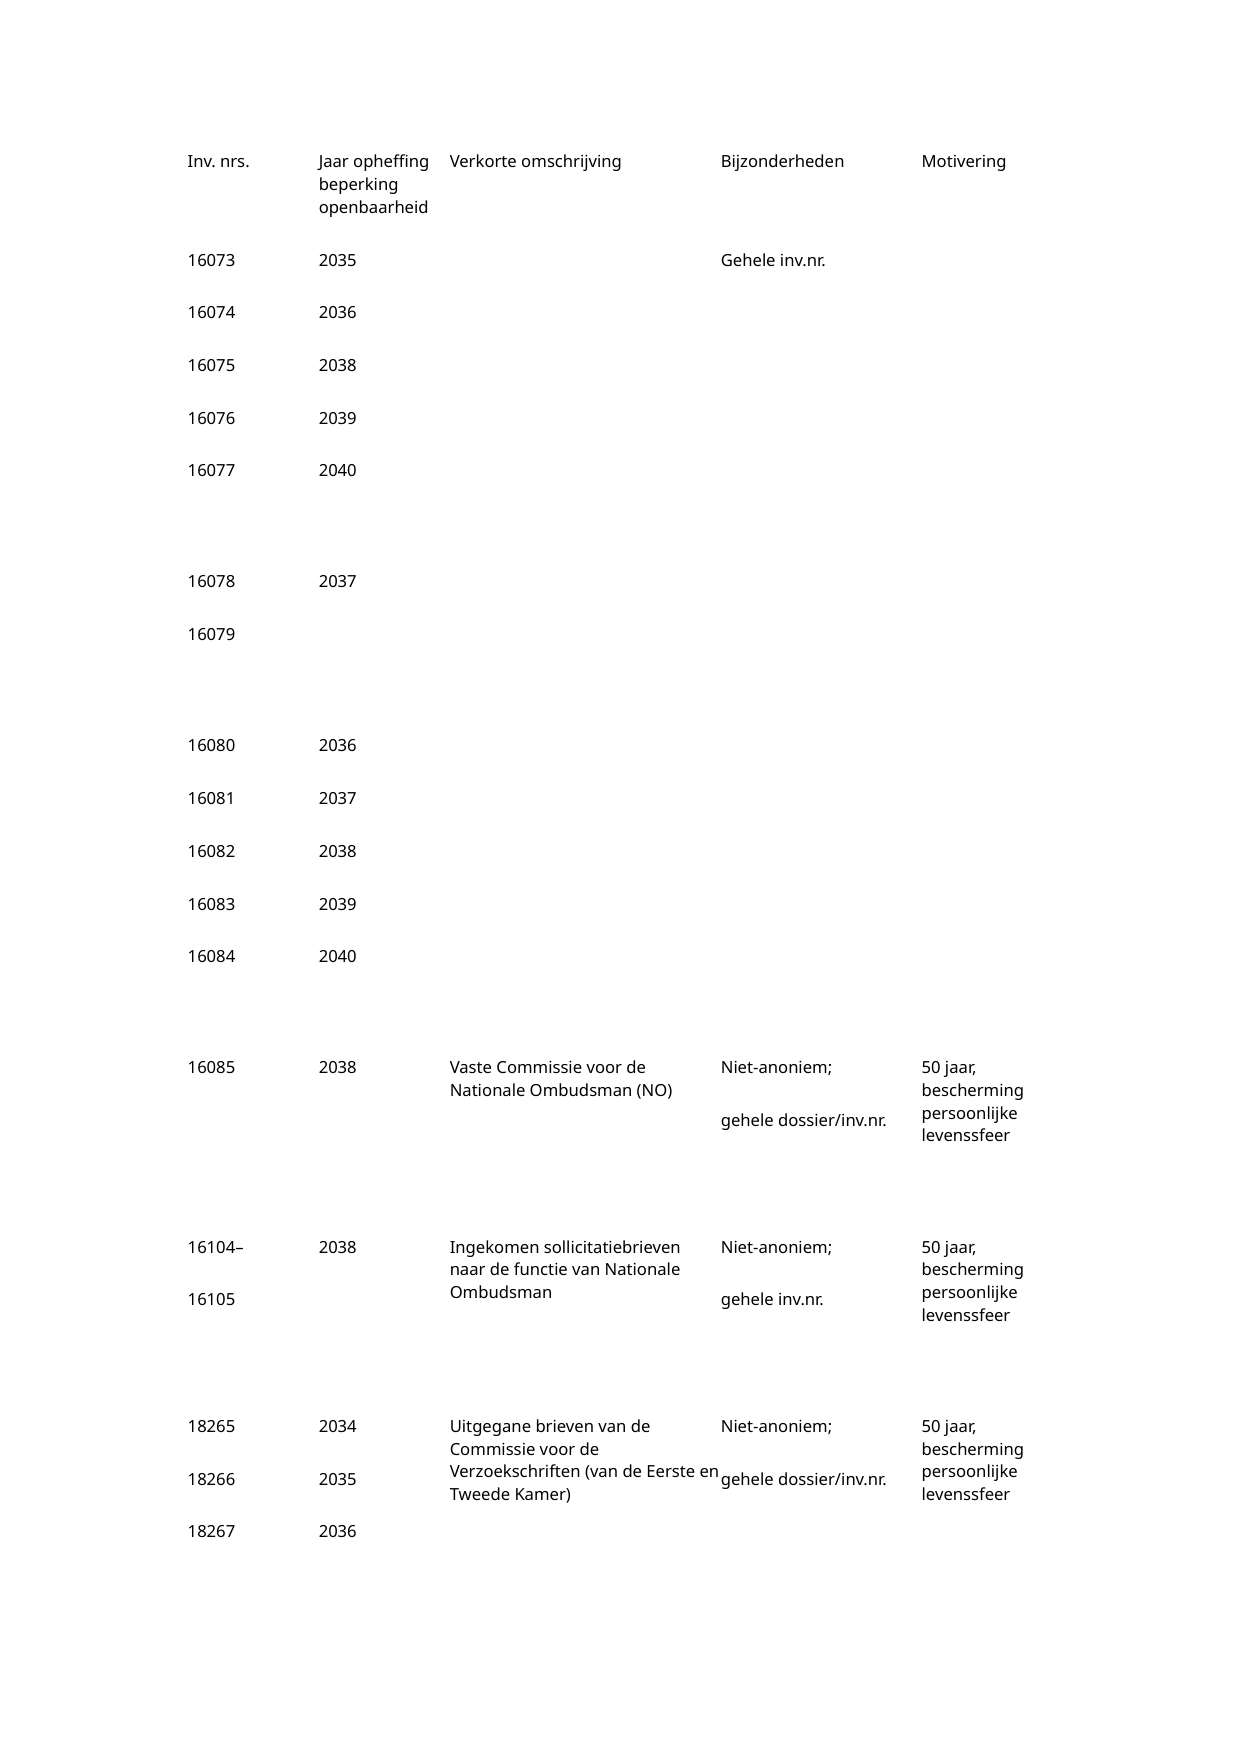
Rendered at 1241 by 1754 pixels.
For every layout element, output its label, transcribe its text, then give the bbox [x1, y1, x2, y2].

table_cell [450, 1356, 721, 1414]
table_cell Vaste Commissie voor de Nationale Ombudsman (NO) [450, 1056, 721, 1177]
table_cell [450, 248, 721, 512]
table_cell [450, 512, 721, 570]
table_cell [721, 998, 921, 1056]
table_cell 2037 [319, 570, 449, 676]
table_cell [319, 998, 449, 1056]
table_cell [319, 676, 449, 734]
table_header Verkorte omschrijving [450, 150, 721, 248]
table_cell [921, 570, 1053, 676]
table_cell 16078 16079 [188, 570, 318, 676]
table_cell [921, 998, 1053, 1056]
table_cell [188, 512, 318, 570]
table_cell Ingekomen sollicitatiebrieven naar de functie van Nationale Ombudsman [450, 1235, 721, 1356]
table_header Bijzonderheden [721, 150, 921, 248]
table_cell 16085 [188, 1056, 318, 1177]
table_cell [450, 734, 721, 997]
table_cell 16104– 16105 [188, 1235, 318, 1356]
table_cell [921, 734, 1053, 997]
table_header Inv. nrs. [188, 150, 318, 248]
table_cell [921, 1177, 1053, 1235]
table_cell [721, 734, 921, 997]
table_cell Gehele inv.nr. [721, 248, 921, 512]
table_cell [721, 570, 921, 676]
table_cell [188, 998, 318, 1056]
table_cell 50 jaar, bescherming persoonlijke levenssfeer [921, 1235, 1053, 1356]
table_cell 16073 16074 16075 16076 16077 [188, 248, 318, 512]
table_cell [188, 676, 318, 734]
table_cell 50 jaar, bescherming persoonlijke levenssfeer [921, 1415, 1053, 1573]
table_header Motivering [921, 150, 1053, 248]
table_cell [921, 512, 1053, 570]
table_cell [921, 676, 1053, 734]
table_cell [721, 1177, 921, 1235]
table_cell [921, 1356, 1053, 1414]
table_cell [450, 1177, 721, 1235]
table_cell 2038 [319, 1235, 449, 1356]
table_cell [188, 1177, 318, 1235]
table_cell 50 jaar, bescherming persoonlijke levenssfeer [921, 1056, 1053, 1177]
table_header Jaar opheffing beperking openbaarheid [319, 150, 449, 248]
table_cell [921, 248, 1053, 512]
table_cell [721, 676, 921, 734]
table_cell Niet-anoniem; gehele dossier/inv.nr. [721, 1056, 921, 1177]
table_cell [450, 570, 721, 676]
table_cell [319, 512, 449, 570]
table_cell 2035 2036 2038 2039 2040 [319, 248, 449, 512]
table_cell [450, 676, 721, 734]
table_cell Uitgegane brieven van de Commissie voor de Verzoekschriften (van de Eerste en Tweede Kamer) [450, 1415, 721, 1573]
table_cell [319, 1177, 449, 1235]
table_cell [319, 1356, 449, 1414]
table_cell [450, 998, 721, 1056]
table_cell 2034 2035 2036 [319, 1415, 449, 1573]
table_cell [721, 1356, 921, 1414]
table_cell Niet-anoniem; gehele inv.nr. [721, 1235, 921, 1356]
table_cell Niet-anoniem; gehele dossier/inv.nr. [721, 1415, 921, 1573]
table_cell 2036 2037 2038 2039 2040 [319, 734, 449, 997]
table_cell 16080 16081 16082 16083 16084 [188, 734, 318, 997]
table_cell [188, 1356, 318, 1414]
table_cell [721, 512, 921, 570]
table_cell 2038 [319, 1056, 449, 1177]
table_cell 18265 18266 18267 [188, 1415, 318, 1573]
